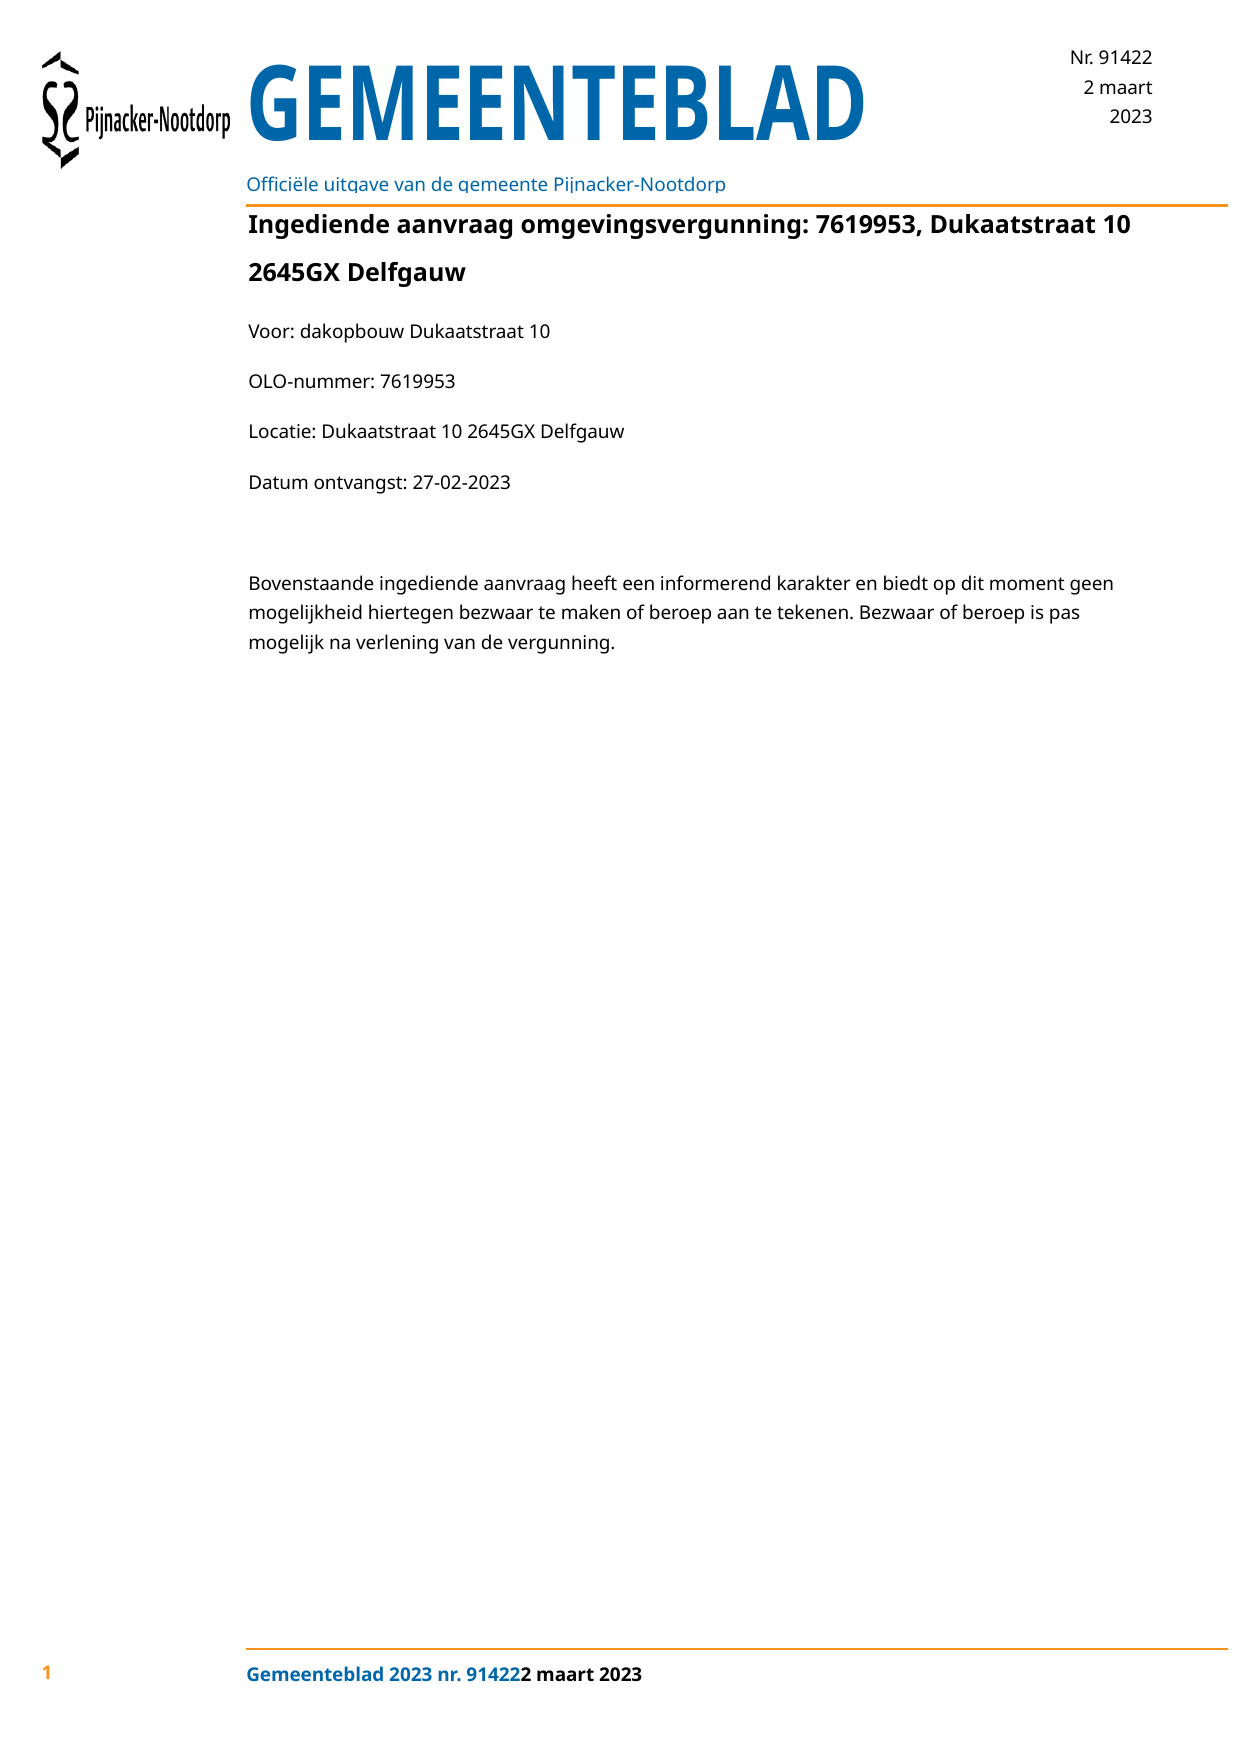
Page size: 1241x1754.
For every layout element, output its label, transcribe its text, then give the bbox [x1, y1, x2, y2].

text Bovenstaande ingediende aanvraag heeft een informerend karakter en biedt op dit moment geen mogelijkheid hiertegen bezwaar te maken of beroep aan te tekenen. Bezwaar of beroep is pas mogelijk na verlening van de vergunning. [248, 570, 1152, 655]
text Datum ontvangst: 27-02-2023 [248, 469, 1152, 495]
text Voor: dakopbouw Dukaatstraat 10 [248, 318, 1152, 344]
text Locatie: Dukaatstraat 10 2645GX Delfgauw [248, 419, 1152, 444]
text OLO-nummer: 7619953 [248, 368, 1152, 394]
picture [41, 47, 231, 172]
text Ingediende aanvraag omgevingsvergunning: 7619953, Dukaatstraat 10 2645GX Delfgauw [248, 207, 1152, 288]
